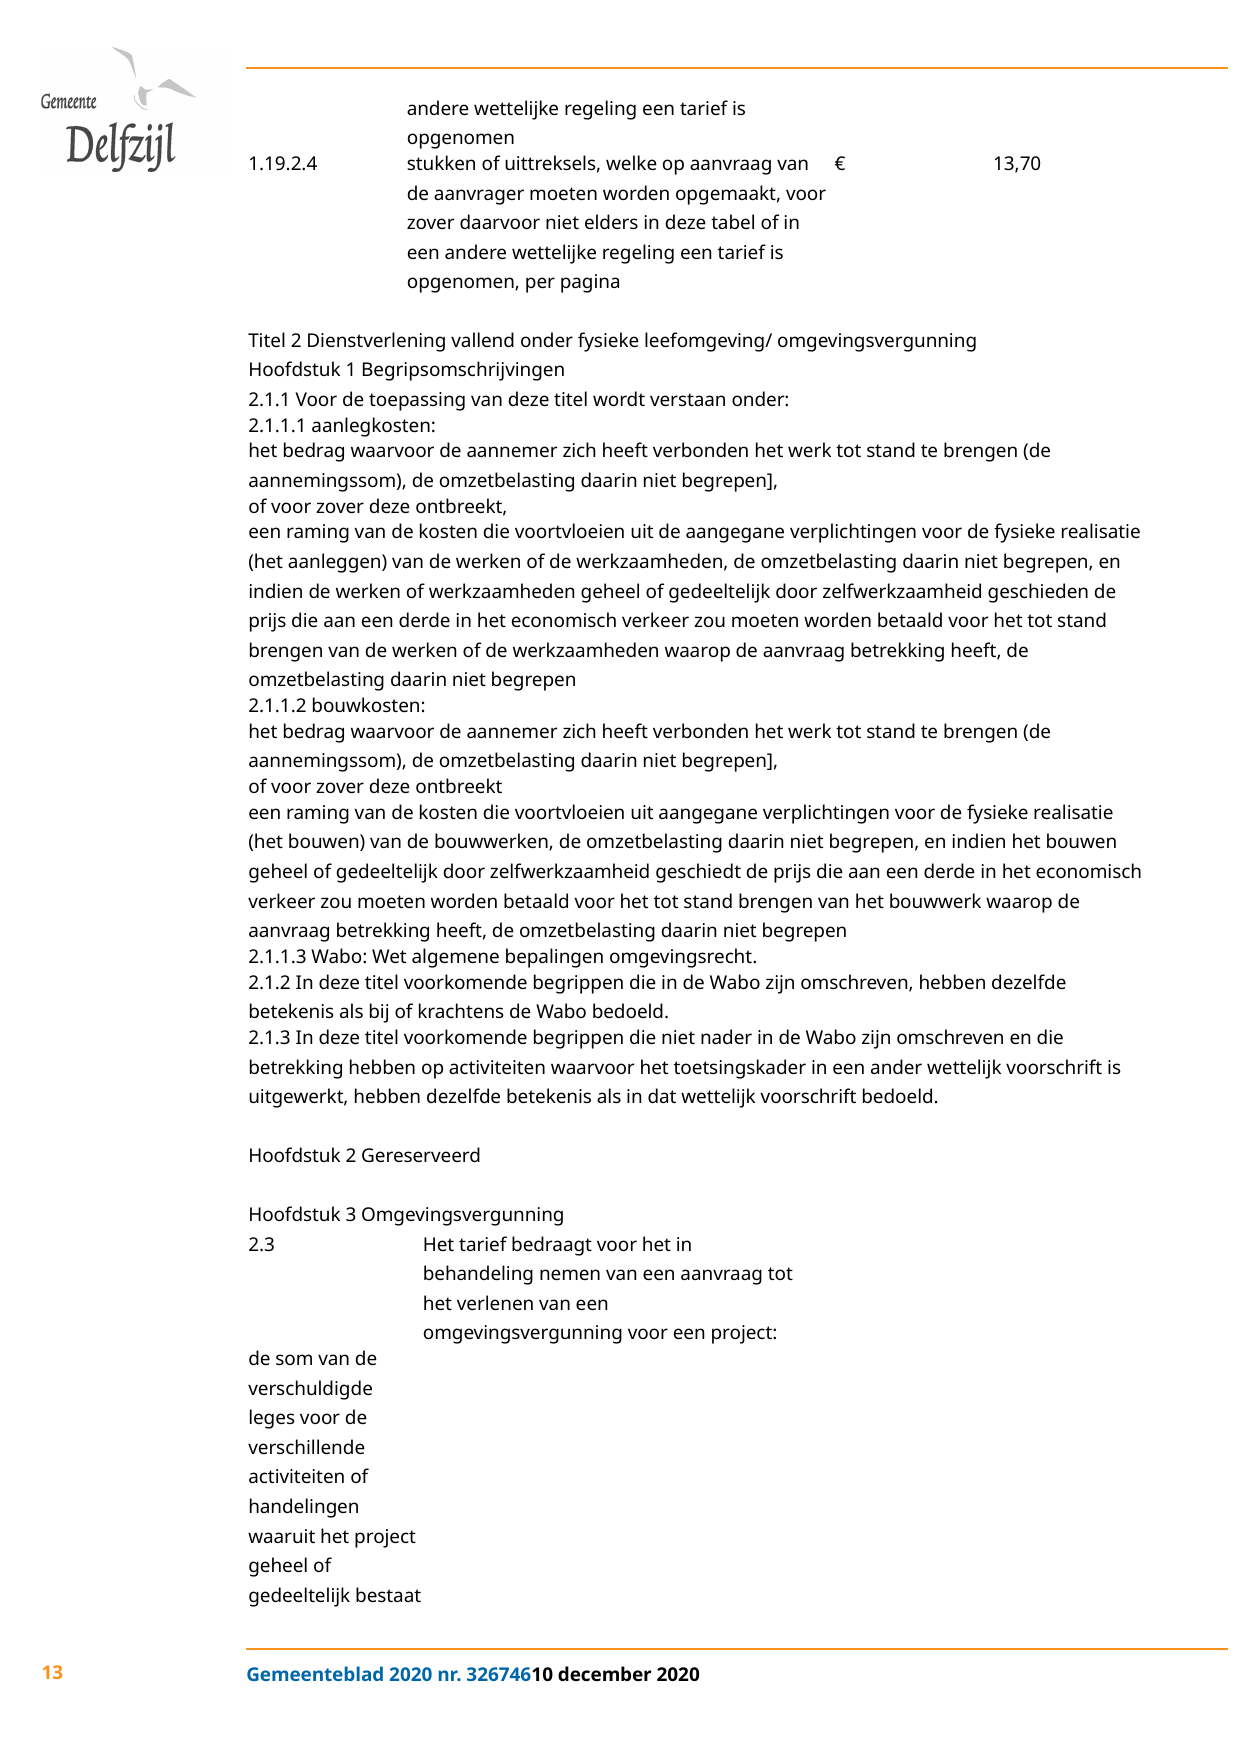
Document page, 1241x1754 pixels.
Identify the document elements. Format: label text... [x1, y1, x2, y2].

table_cell het bedrag waarvoor de aannemer zich heeft verbonden het werk tot stand te brengen (de aannemingssom), de omzetbelasting daarin niet begrepen], [248, 438, 1152, 493]
table_cell of voor zover deze ontbreekt, [248, 493, 1152, 519]
text Hoofdstuk 1 Begripsomschrijvingen [248, 357, 1152, 382]
table_cell 2.1.1.1 aanlegkosten: [248, 412, 1152, 438]
table_cell 2.1.1.2 bouwkosten: [248, 693, 1152, 718]
table_header 2.3 [248, 1231, 423, 1345]
table_cell [993, 95, 1152, 150]
table_cell 1.19.2.4 [248, 150, 407, 294]
table_cell of voor zover deze ontbreekt [248, 774, 1152, 799]
picture [41, 47, 231, 172]
table_cell € [834, 150, 993, 294]
table_cell [834, 95, 993, 150]
text Titel 2 Dienstverlening vallend onder fysieke leefomgeving/ omgevingsvergunning [248, 327, 1152, 353]
table_cell 2.1.3 In deze titel voorkomende begrippen die niet nader in de Wabo zijn omschreven en die betrekking hebben op activiteiten waarvoor het toetsingskader in een ander wettelijk voorschrift is uitgewerkt, hebben dezelfde betekenis als in dat wettelijk voorschrift bedoeld. [248, 1024, 1152, 1109]
table_cell een raming van de kosten die voortvloeien uit aangegane verplichtingen voor de fysieke realisatie (het bouwen) van de bouwwerken, de omzetbelasting daarin niet begrepen, en indien het bouwen geheel of gedeeltelijk door zelfwerkzaamheid geschiedt de prijs die aan een derde in het economisch verkeer zou moeten worden betaald voor het tot stand brengen van het bouwwerk waarop de aanvraag betrekking heeft, de omzetbelasting daarin niet begrepen [248, 799, 1152, 943]
table_cell de som van de verschuldigde leges voor de verschillende activiteiten of handelingen waaruit het project geheel of gedeeltelijk bestaat [248, 1345, 423, 1608]
table_cell stukken of uittreksels, welke op aanvraag van de aanvrager moeten worden opgemaakt, voor zover daarvoor niet elders in deze tabel of in een andere wettelijke regeling een tarief is opgenomen, per pagina [407, 150, 834, 294]
table_cell [977, 1345, 1152, 1608]
table_cell [423, 1345, 802, 1608]
table_cell 2.1.1.3 Wabo: Wet algemene bepalingen omgevingsrecht. [248, 943, 1152, 969]
table_cell andere wettelijke regeling een tarief is opgenomen [407, 95, 834, 150]
table_cell [802, 1345, 977, 1608]
table_header 2.1.1 Voor de toepassing van deze titel wordt verstaan onder: [248, 386, 1152, 412]
table_cell een raming van de kosten die voortvloeien uit de aangegane verplichtingen voor de fysieke realisatie (het aanleggen) van de werken of de werkzaamheden, de omzetbelasting daarin niet begrepen, en indien de werken of werkzaamheden geheel of gedeeltelijk door zelfwerkzaamheid geschieden de prijs die aan een derde in het economisch verkeer zou moeten worden betaald voor het tot stand brengen van de werken of de werkzaamheden waarop de aanvraag betrekking heeft, de omzetbelasting daarin niet begrepen [248, 519, 1152, 692]
table_cell het bedrag waarvoor de aannemer zich heeft verbonden het werk tot stand te brengen (de aannemingssom), de omzetbelasting daarin niet begrepen], [248, 718, 1152, 773]
table_header [802, 1231, 977, 1345]
table_cell [248, 95, 407, 150]
text Hoofdstuk 3 Omgevingsvergunning [248, 1201, 1152, 1227]
table_cell 2.1.2 In deze titel voorkomende begrippen die in de Wabo zijn omschreven, hebben dezelfde betekenis als bij of krachtens de Wabo bedoeld. [248, 969, 1152, 1024]
text Hoofdstuk 2 Gereserveerd [248, 1142, 1152, 1168]
table_header Het tarief bedraagt voor het in behandeling nemen van een aanvraag tot het verlenen van een omgevingsvergunning voor een project: [423, 1231, 802, 1345]
table_cell 13,70 [993, 150, 1152, 294]
table_header [977, 1231, 1152, 1345]
